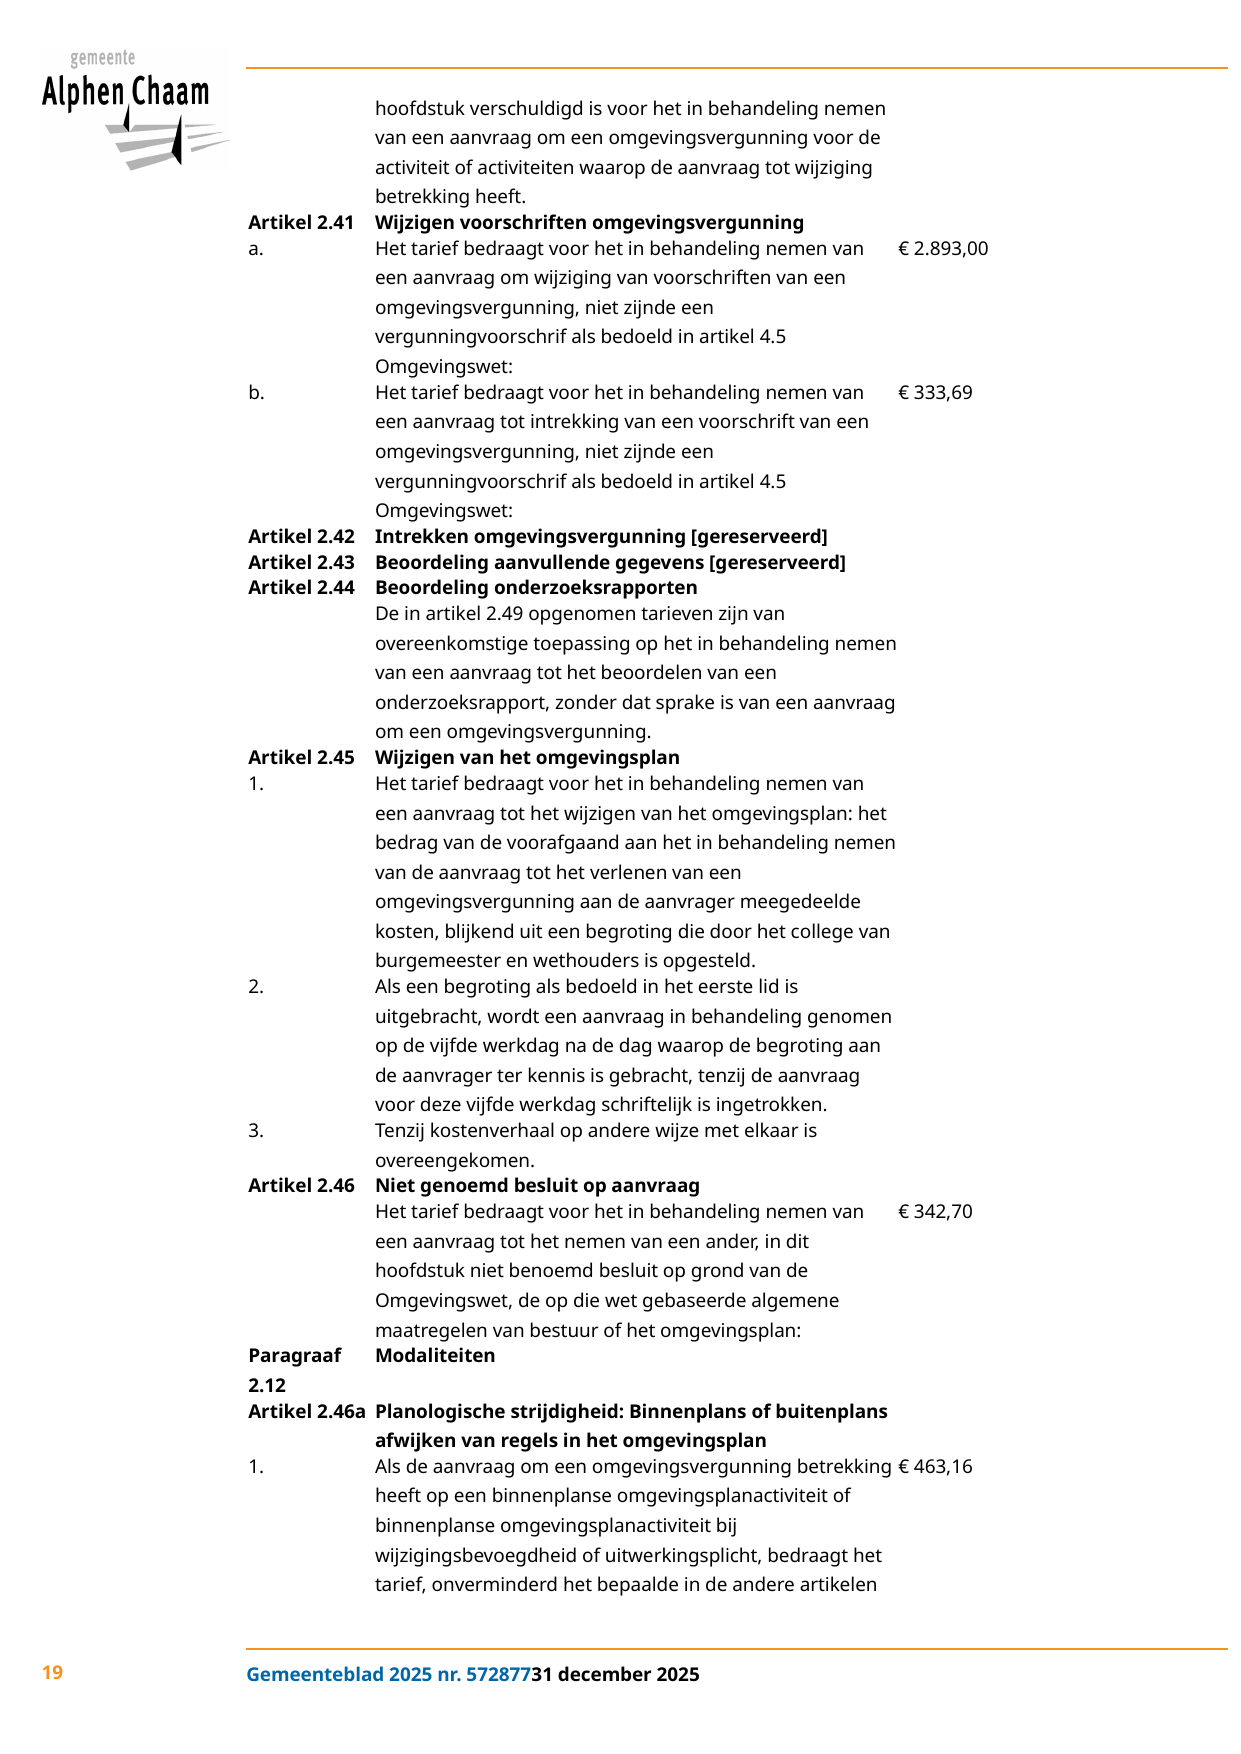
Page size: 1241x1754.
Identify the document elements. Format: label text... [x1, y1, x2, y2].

table_cell [1025, 1199, 1152, 1342]
table_cell Artikel 2.46 [248, 1173, 375, 1198]
table_cell [1025, 523, 1152, 549]
table_cell Beoordeling aanvullende gegevens [gereserveerd] [375, 549, 898, 574]
table_cell [898, 600, 1025, 744]
table_cell Artikel 2.46a [248, 1398, 375, 1453]
table_cell [898, 523, 1025, 549]
table_cell [898, 1118, 1025, 1173]
table_cell € 333,69 [898, 379, 1025, 523]
table_cell 1. [248, 1453, 375, 1597]
table_cell Het tarief bedraagt voor het in behandeling nemen van een aanvraag tot het nemen van een ander, in dit hoofdstuk niet benoemd besluit op grond van de Omgevingswet, de op die wet gebaseerde algemene maatregelen van bestuur of het omgevingsplan: [375, 1199, 898, 1342]
table_cell hoofdstuk verschuldigd is voor het in behandeling nemen van een aanvraag om een omgevingsvergunning voor de activiteit of activiteiten waarop de aanvraag tot wijziging betrekking heeft. [375, 95, 898, 209]
table_cell [1025, 95, 1152, 209]
picture [41, 47, 231, 172]
table_cell Modaliteiten [375, 1343, 898, 1398]
table_cell [1025, 1343, 1152, 1398]
table_cell Wijzigen van het omgevingsplan [375, 744, 898, 770]
table_cell [898, 95, 1025, 209]
table_cell Als een begroting als bedoeld in het eerste lid is uitgebracht, wordt een aanvraag in behandeling genomen op de vijfde werkdag na de dag waarop de begroting aan de aanvrager ter kennis is gebracht, tenzij de aanvraag voor deze vijfde werkdag schriftelijk is ingetrokken. [375, 973, 898, 1117]
table_cell [898, 1398, 1025, 1453]
table_cell Artikel 2.45 [248, 744, 375, 770]
table_cell Niet genoemd besluit op aanvraag [375, 1173, 898, 1198]
table_cell [248, 600, 375, 744]
table_cell [898, 1173, 1025, 1198]
table_cell Beoordeling onderzoeksrapporten [375, 575, 898, 600]
table_cell [1025, 973, 1152, 1117]
table_cell Het tarief bedraagt voor het in behandeling nemen van een aanvraag tot het wijzigen van het omgevingsplan: het bedrag van de voorafgaand aan het in behandeling nemen van de aanvraag tot het verlenen van een omgevingsvergunning aan de aanvrager meegedeelde kosten, blijkend uit een begroting die door het college van burgemeester en wethouders is opgesteld. [375, 770, 898, 973]
table_cell [898, 209, 1025, 235]
table_cell [1025, 744, 1152, 770]
table_cell Artikel 2.44 [248, 575, 375, 600]
table_cell Wijzigen voorschriften omgevingsvergunning [375, 209, 898, 235]
table_cell De in artikel 2.49 opgenomen tarieven zijn van overeenkomstige toepassing op het in behandeling nemen van een aanvraag tot het beoordelen van een onderzoeksrapport, zonder dat sprake is van een aanvraag om een omgevingsvergunning. [375, 600, 898, 744]
table_cell [1025, 1398, 1152, 1453]
table_cell [1025, 549, 1152, 574]
table_cell Als de aanvraag om een omgevingsvergunning betrekking heeft op een binnenplanse omgevingsplanactiviteit of binnenplanse omgevingsplanactiviteit bij wijzigingsbevoegdheid of uitwerkingsplicht, bedraagt het tarief, onverminderd het bepaalde in de andere artikelen [375, 1453, 898, 1597]
table_cell [1025, 379, 1152, 523]
table_cell [1025, 600, 1152, 744]
table_cell € 342,70 [898, 1199, 1025, 1342]
table_cell Tenzij kostenverhaal op andere wijze met elkaar is overeengekomen. [375, 1118, 898, 1173]
table_cell Artikel 2.43 [248, 549, 375, 574]
table_cell Het tarief bedraagt voor het in behandeling nemen van een aanvraag tot intrekking van een voorschrift van een omgevingsvergunning, niet zijnde een vergunningvoorschrif als bedoeld in artikel 4.5 Omgevingswet: [375, 379, 898, 523]
table_cell Paragraaf 2.12 [248, 1343, 375, 1398]
table_cell Intrekken omgevingsvergunning [gereserveerd] [375, 523, 898, 549]
table_cell [1025, 575, 1152, 600]
table_cell Artikel 2.41 [248, 209, 375, 235]
table_cell [1025, 235, 1152, 379]
table_cell 3. [248, 1118, 375, 1173]
table_cell Het tarief bedraagt voor het in behandeling nemen van een aanvraag om wijziging van voorschriften van een omgevingsvergunning, niet zijnde een vergunningvoorschrif als bedoeld in artikel 4.5 Omgevingswet: [375, 235, 898, 379]
table_cell [898, 1343, 1025, 1398]
table_cell Artikel 2.42 [248, 523, 375, 549]
table_cell b. [248, 379, 375, 523]
table_cell [1025, 209, 1152, 235]
table_cell [898, 575, 1025, 600]
table_cell Planologische strijdigheid: Binnenplans of buitenplans afwijken van regels in het omgevingsplan [375, 1398, 898, 1453]
table_cell [1025, 1118, 1152, 1173]
table_cell [898, 973, 1025, 1117]
table_cell [248, 1199, 375, 1342]
table_cell [1025, 770, 1152, 973]
table_cell [248, 95, 375, 209]
table_cell [1025, 1173, 1152, 1198]
table_cell [898, 770, 1025, 973]
table_cell € 2.893,00 [898, 235, 1025, 379]
table_cell [898, 549, 1025, 574]
table_cell [1025, 1453, 1152, 1597]
table_cell 1. [248, 770, 375, 973]
table_cell 2. [248, 973, 375, 1117]
table_cell a. [248, 235, 375, 379]
table_cell [898, 744, 1025, 770]
table_cell € 463,16 [898, 1453, 1025, 1597]
